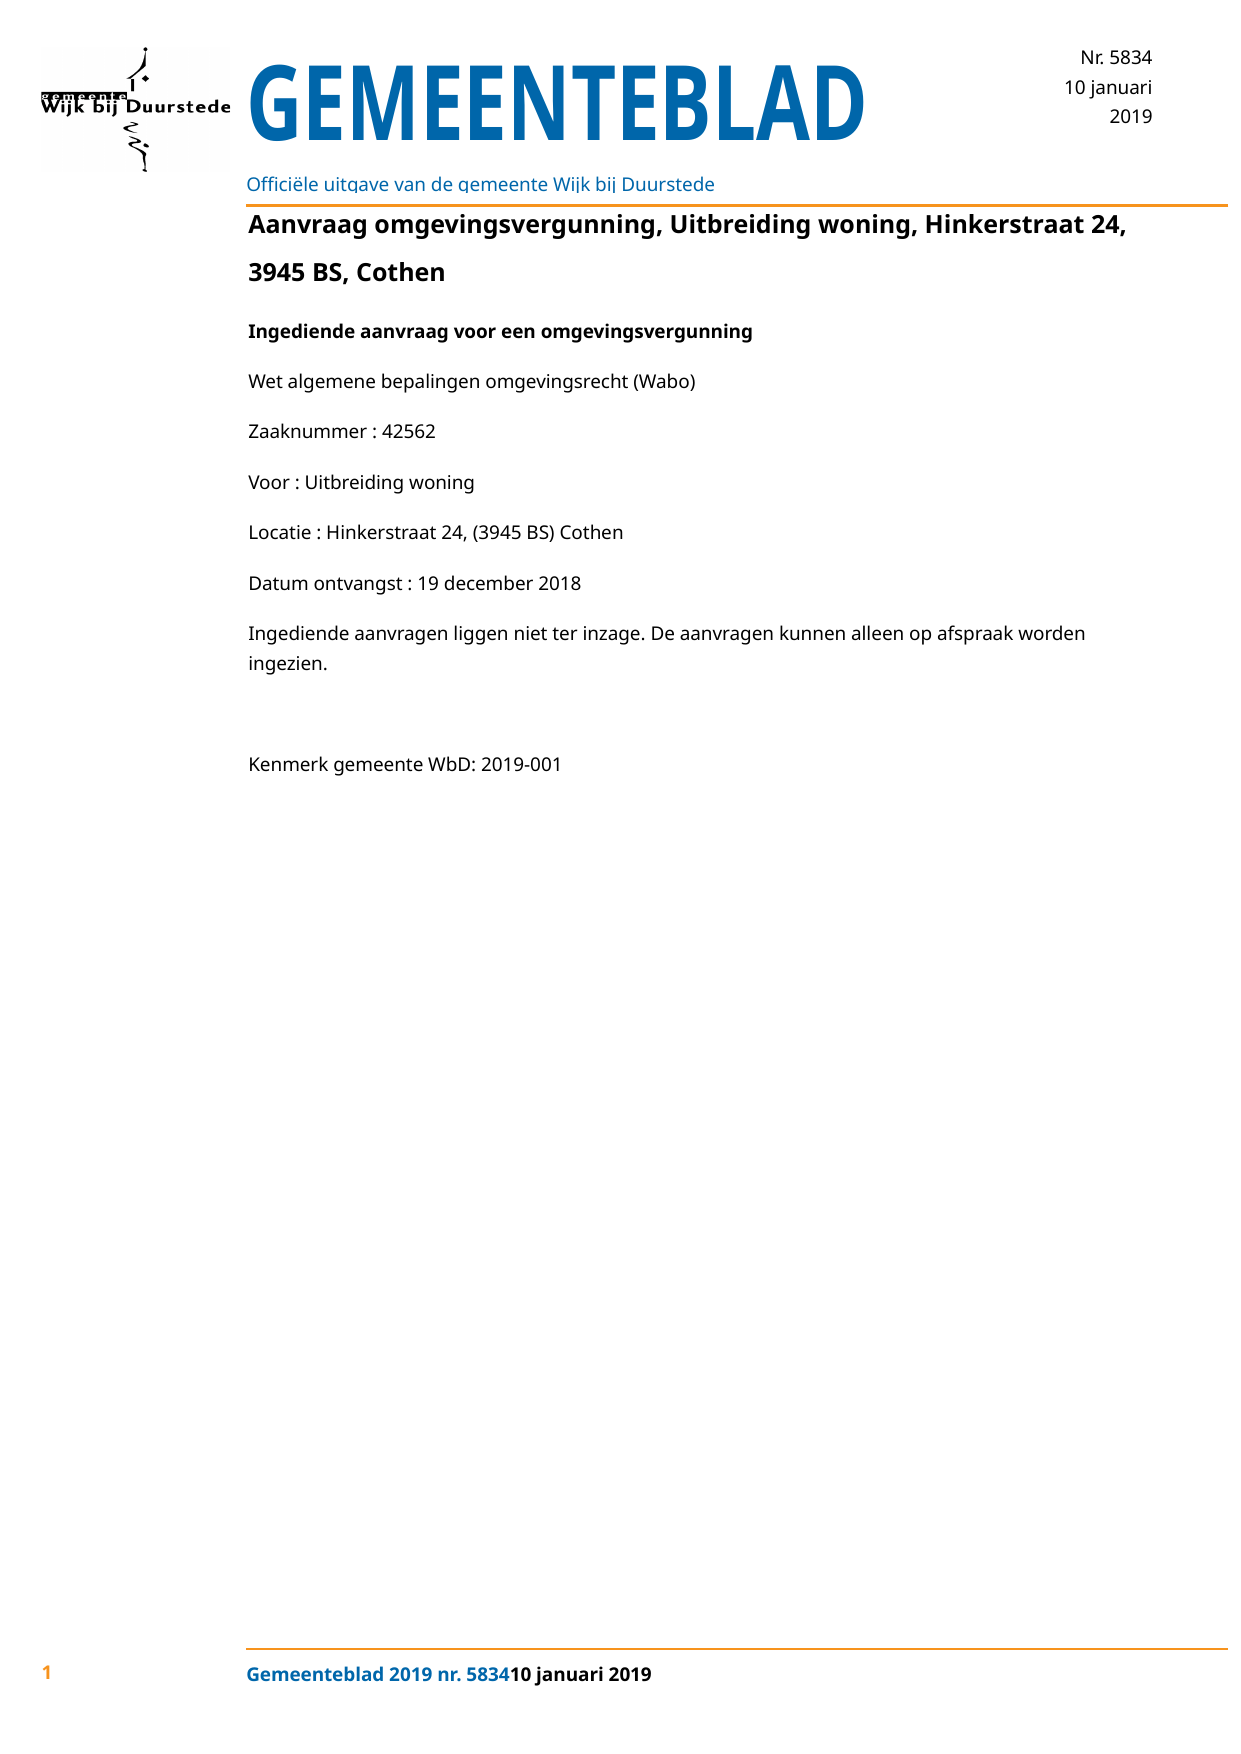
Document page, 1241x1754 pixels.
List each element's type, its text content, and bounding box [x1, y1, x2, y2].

text Wet algemene bepalingen omgevingsrecht (Wabo) [248, 368, 1152, 394]
text Aanvraag omgevingsvergunning, Uitbreiding woning, Hinkerstraat 24, 3945 BS, Cothen [248, 207, 1152, 288]
picture [41, 47, 231, 172]
text Ingediende aanvraag voor een omgevingsvergunning [248, 318, 1152, 344]
text Locatie : Hinkerstraat 24, (3945 BS) Cothen [248, 519, 1152, 545]
text Voor : Uitbreiding woning [248, 469, 1152, 495]
text Ingediende aanvragen liggen niet ter inzage. De aanvragen kunnen alleen op afspraak worden ingezien. [248, 620, 1152, 676]
text Datum ontvangst : 19 december 2018 [248, 570, 1152, 596]
text Kenmerk gemeente WbD: 2019-001 [248, 751, 1152, 777]
text Zaaknummer : 42562 [248, 419, 1152, 444]
